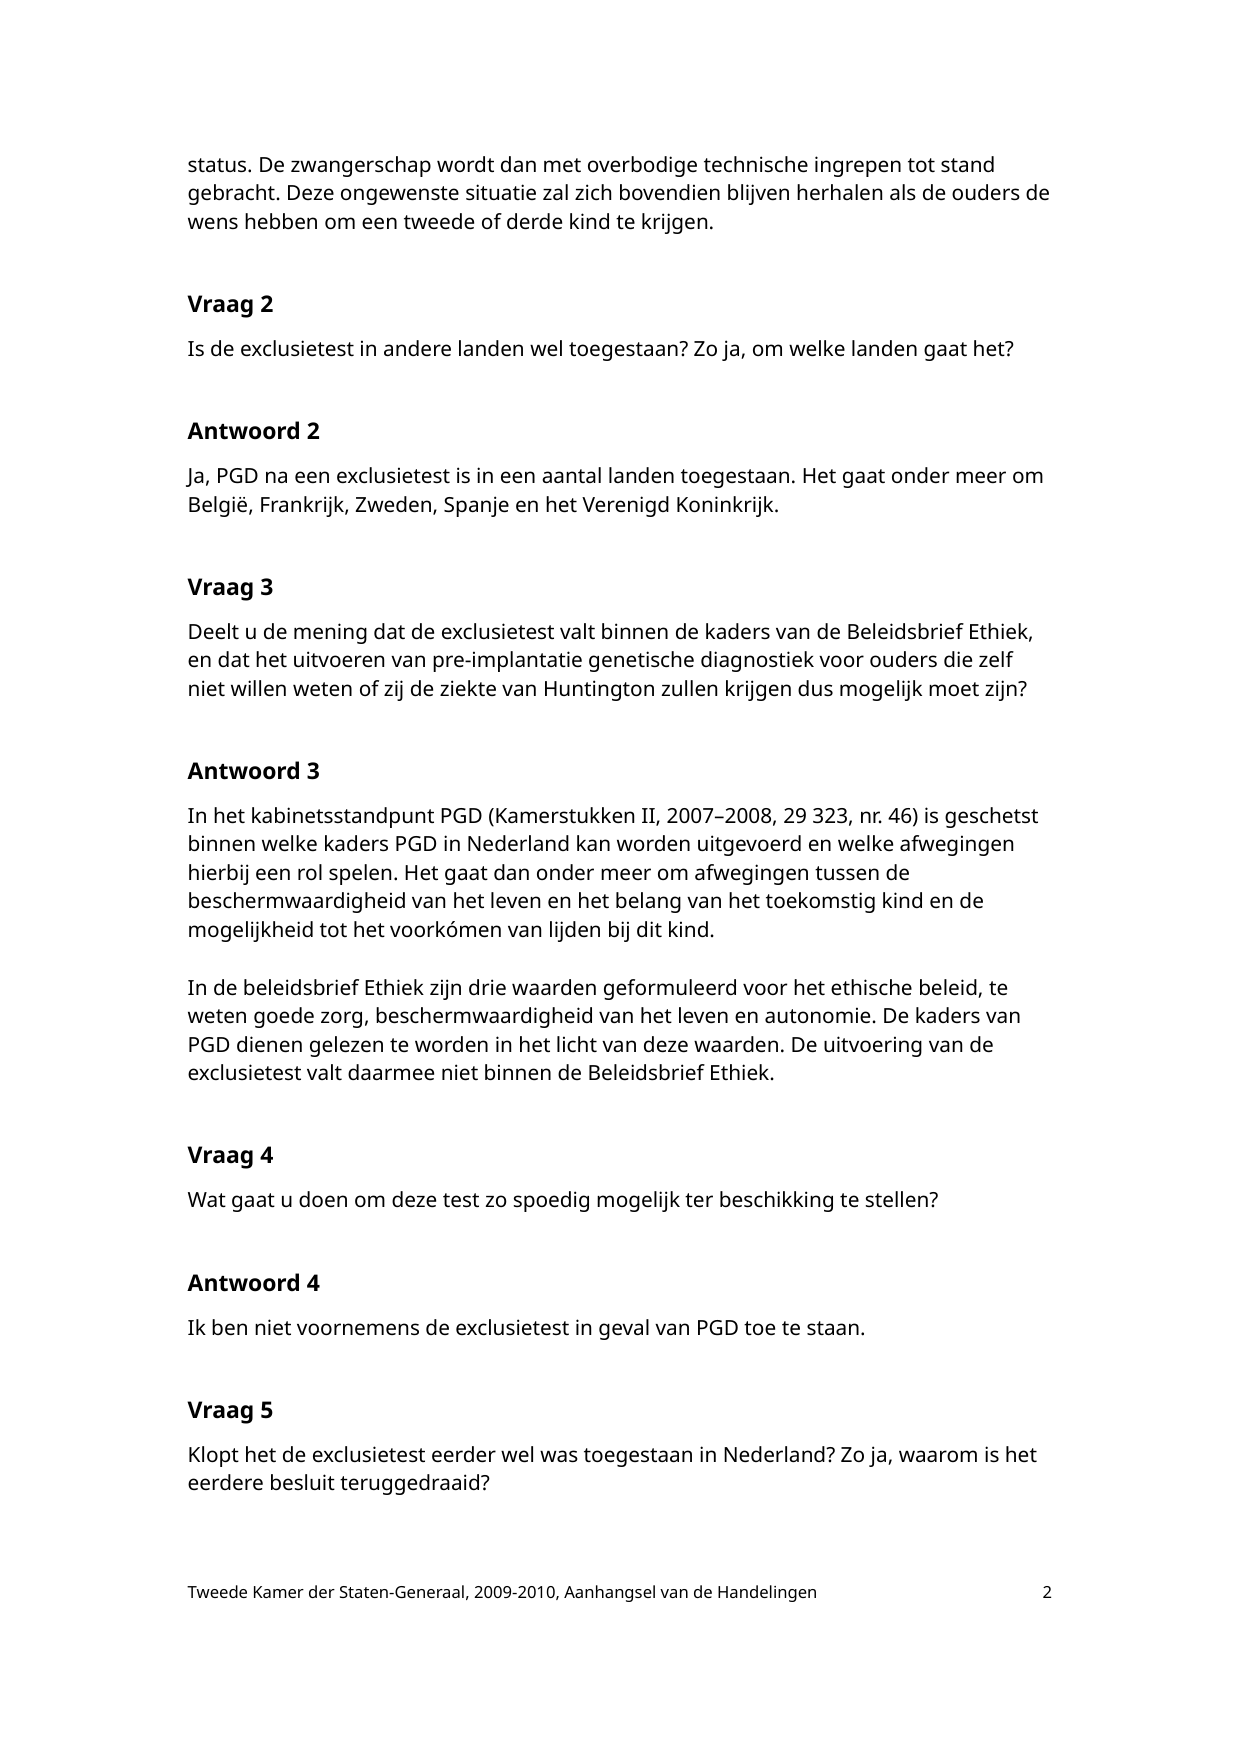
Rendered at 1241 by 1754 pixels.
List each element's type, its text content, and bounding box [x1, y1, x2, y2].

text Ja, PGD na een exclusietest is in een aantal landen toegestaan. Het gaat onder meer om België, Frankrijk, Zweden, Spanje en het Verenigd Koninkrijk. [187, 461, 1053, 518]
subtitle Vraag 3 [187, 571, 1053, 602]
text Ik ben niet voornemens de exclusietest in geval van PGD toe te staan. [187, 1313, 1053, 1341]
subtitle Antwoord 3 [187, 755, 1053, 786]
text Deelt u de mening dat de exclusietest valt binnen de kaders van de Beleidsbrief Ethiek, en dat het uitvoeren van pre-implantatie genetische diagnostiek voor ouders die zelf niet willen weten of zij de ziekte van Huntington zullen krijgen dus mogelijk moet zijn? [187, 617, 1053, 702]
text Klopt het de exclusietest eerder wel was toegestaan in Nederland? Zo ja, waarom is het eerdere besluit teruggedraaid? [187, 1440, 1053, 1497]
subtitle Antwoord 4 [187, 1267, 1053, 1298]
subtitle Vraag 2 [187, 288, 1053, 319]
text Wat gaat u doen om deze test zo spoedig mogelijk ter beschikking te stellen? [187, 1186, 1053, 1214]
text status. De zwangerschap wordt dan met overbodige technische ingrepen tot stand gebracht. Deze ongewenste situatie zal zich bovendien blijven herhalen als de ouders de wens hebben om een tweede of derde kind te krijgen. [187, 150, 1053, 235]
text Is de exclusietest in andere landen wel toegestaan? Zo ja, om welke landen gaat het? [187, 334, 1053, 362]
text In de beleidsbrief Ethiek zijn drie waarden geformuleerd voor het ethische beleid, te weten goede zorg, beschermwaardigheid van het leven en autonomie. De kaders van PGD dienen gelezen te worden in het licht van deze waarden. De uitvoering van de exclusietest valt daarmee niet binnen de Beleidsbrief Ethiek. [187, 973, 1053, 1087]
text In het kabinetsstandpunt PGD (Kamerstukken II, 2007–2008, 29 323, nr. 46) is geschetst binnen welke kaders PGD in Nederland kan worden uitgevoerd en welke afwegingen hierbij een rol spelen. Het gaat dan onder meer om afwegingen tussen de beschermwaardigheid van het leven en het belang van het toekomstig kind en de mogelijkheid tot het voorkómen van lijden bij dit kind. [187, 801, 1053, 943]
subtitle Antwoord 2 [187, 415, 1053, 446]
subtitle Vraag 4 [187, 1139, 1053, 1171]
subtitle Vraag 5 [187, 1394, 1053, 1425]
